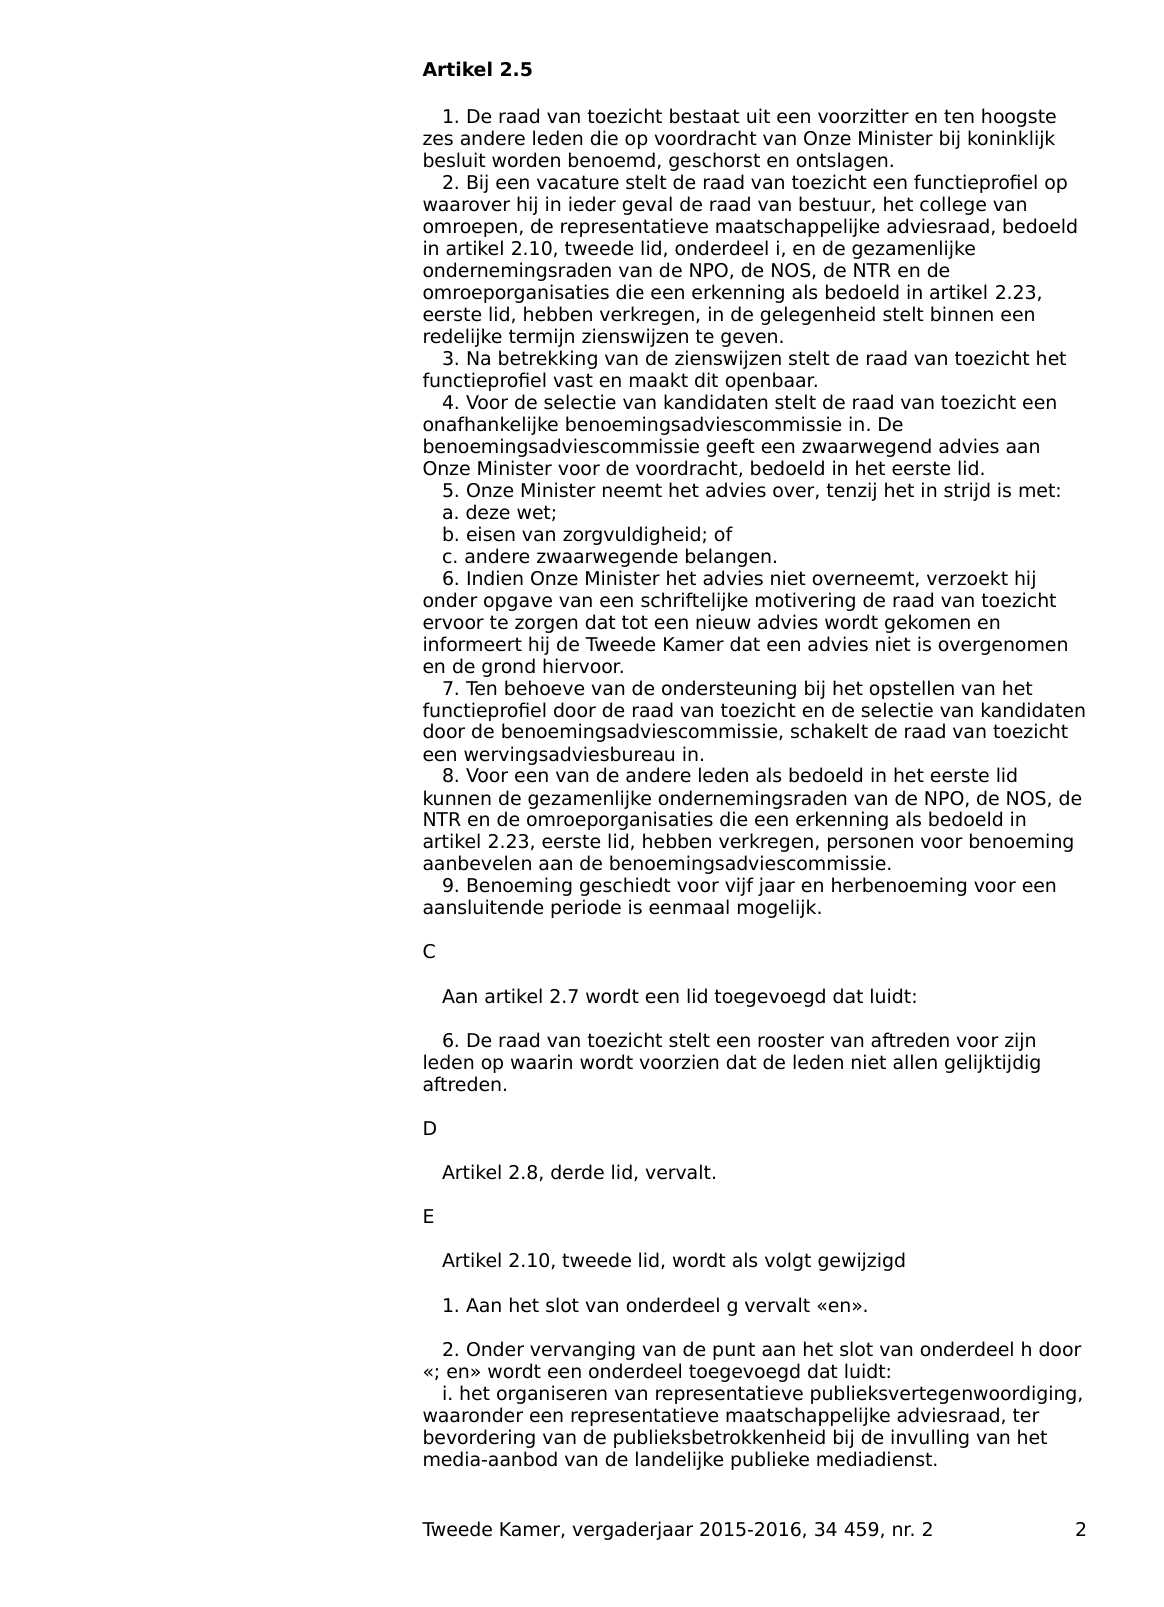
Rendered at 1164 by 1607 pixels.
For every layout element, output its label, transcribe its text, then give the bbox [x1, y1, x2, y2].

text 3. Na betrekking van de zienswijzen stelt de raad van toezicht het functieprofiel vast en maakt dit openbaar. [422, 348, 1087, 392]
text Artikel 2.10, tweede lid, wordt als volgt gewijzigd [422, 1250, 1087, 1272]
text Aan artikel 2.7 wordt een lid toegevoegd dat luidt: [422, 986, 1087, 1008]
text 6. De raad van toezicht stelt een rooster van aftreden voor zijn leden op waarin wordt voorzien dat de leden niet allen gelijktijdig aftreden. [422, 1030, 1087, 1096]
text b. eisen van zorgvuldigheid; of [422, 524, 1087, 546]
subtitle Artikel 2.5 [422, 59, 1087, 81]
text 1. De raad van toezicht bestaat uit een voorzitter en ten hoogste zes andere leden die op voordracht van Onze Minister bij koninklijk besluit worden benoemd, geschorst en ontslagen. [422, 106, 1087, 172]
text i. het organiseren van representatieve publieksvertegenwoordiging, waaronder een representatieve maatschappelijke adviesraad, ter bevordering van de publieksbetrokkenheid bij de invulling van het media-aanbod van de landelijke publieke mediadienst. [422, 1383, 1087, 1471]
text 6. Indien Onze Minister het advies niet overneemt, verzoekt hij onder opgave van een schriftelijke motivering de raad van toezicht ervoor te zorgen dat tot een nieuw advies wordt gekomen en informeert hij de Tweede Kamer dat een advies niet is overgenomen en de grond hiervoor. [422, 568, 1087, 677]
text c. andere zwaarwegende belangen. [422, 546, 1087, 568]
text E [422, 1206, 1087, 1228]
text C [422, 941, 1087, 963]
text 4. Voor de selectie van kandidaten stelt de raad van toezicht een onafhankelijke benoemingsadviescommissie in. De benoemingsadviescommissie geeft een zwaarwegend advies aan Onze Minister voor de voordracht, bedoeld in het eerste lid. [422, 392, 1087, 480]
text 5. Onze Minister neemt het advies over, tenzij het in strijd is met: [422, 480, 1087, 502]
text 9. Benoeming geschiedt voor vijf jaar en herbenoeming voor een aansluitende periode is eenmaal mogelijk. [422, 875, 1087, 919]
text 8. Voor een van de andere leden als bedoeld in het eerste lid kunnen de gezamenlijke ondernemingsraden van de NPO, de NOS, de NTR en de omroeporganisaties die een erkenning als bedoeld in artikel 2.23, eerste lid, hebben verkregen, personen voor benoeming aanbevelen aan de benoemingsadviescommissie. [422, 765, 1087, 875]
text 2. Bij een vacature stelt de raad van toezicht een functieprofiel op waarover hij in ieder geval de raad van bestuur, het college van omroepen, de representatieve maatschappelijke adviesraad, bedoeld in artikel 2.10, tweede lid, onderdeel i, en de gezamenlijke ondernemingsraden van de NPO, de NOS, de NTR en de omroeporganisaties die een erkenning als bedoeld in artikel 2.23, eerste lid, hebben verkregen, in de gelegenheid stelt binnen een redelijke termijn zienswijzen te geven. [422, 172, 1087, 348]
text a. deze wet; [422, 502, 1087, 524]
text 2. Onder vervanging van de punt aan het slot van onderdeel h door «; en» wordt een onderdeel toegevoegd dat luidt: [422, 1339, 1087, 1383]
text 1. Aan het slot van onderdeel g vervalt «en». [422, 1294, 1087, 1317]
text D [422, 1118, 1087, 1140]
text Artikel 2.8, derde lid, vervalt. [422, 1162, 1087, 1184]
text 7. Ten behoeve van de ondersteuning bij het opstellen van het functieprofiel door de raad van toezicht en de selectie van kandidaten door de benoemingsadviescommissie, schakelt de raad van toezicht een wervingsadviesbureau in. [422, 677, 1087, 765]
